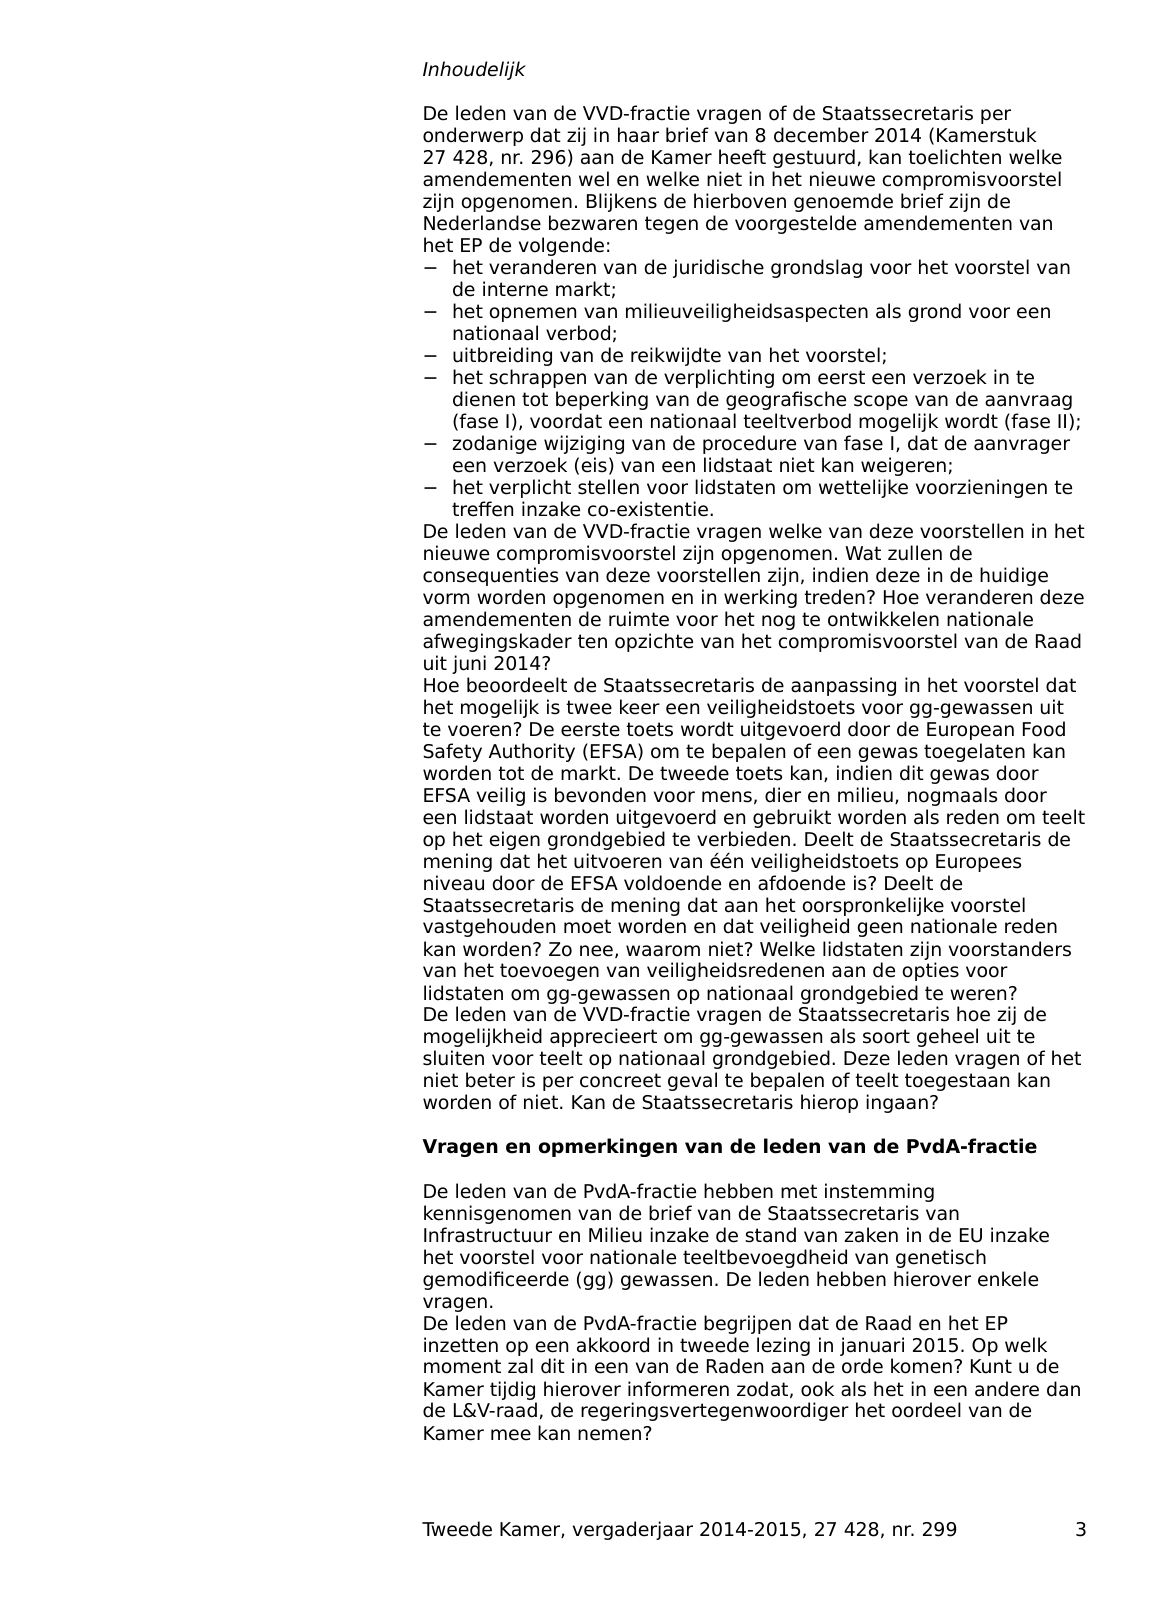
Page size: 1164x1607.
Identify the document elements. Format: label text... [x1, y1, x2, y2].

text − zodanige wijziging van de procedure van fase I, dat de aanvrager een verzoek (eis) van een lidstaat niet kan weigeren; [422, 433, 1087, 477]
text De leden van de PvdA-fractie begrijpen dat de Raad en het EP inzetten op een akkoord in tweede lezing in januari 2015. Op welk moment zal dit in een van de Raden aan de orde komen? Kunt u de Kamer tijdig hierover informeren zodat, ook als het in een andere dan de L&V-raad, de regeringsvertegenwoordiger het oordeel van de Kamer mee kan nemen? [422, 1312, 1087, 1444]
text Hoe beoordeelt de Staatssecretaris de aanpassing in het voorstel dat het mogelijk is twee keer een veiligheidstoets voor gg-gewassen uit te voeren? De eerste toets wordt uitgevoerd door de European Food Safety Authority (EFSA) om te bepalen of een gewas toegelaten kan worden tot de markt. De tweede toets kan, indien dit gewas door EFSA veilig is bevonden voor mens, dier en milieu, nogmaals door een lidstaat worden uitgevoerd en gebruikt worden als reden om teelt op het eigen grondgebied te verbieden. Deelt de Staatssecretaris de mening dat het uitvoeren van één veiligheidstoets op Europees niveau door de EFSA voldoende en afdoende is? Deelt de Staatssecretaris de mening dat aan het oorspronkelijke voorstel vastgehouden moet worden en dat veiligheid geen nationale reden kan worden? Zo nee, waarom niet? Welke lidstaten zijn voorstanders van het toevoegen van veiligheidsredenen aan de opties voor lidstaten om gg-gewassen op nationaal grondgebied te weren? [422, 675, 1087, 1004]
text De leden van de VVD-fractie vragen de Staatssecretaris hoe zij de mogelijkheid apprecieert om gg-gewassen als soort geheel uit te sluiten voor teelt op nationaal grondgebied. Deze leden vragen of het niet beter is per concreet geval te bepalen of teelt toegestaan kan worden of niet. Kan de Staatssecretaris hierop ingaan? [422, 1004, 1087, 1114]
text De leden van de VVD-fractie vragen of de Staatssecretaris per onderwerp dat zij in haar brief van 8 december 2014 (Kamerstuk 27 428, nr. 296) aan de Kamer heeft gestuurd, kan toelichten welke amendementen wel en welke niet in het nieuwe compromisvoorstel zijn opgenomen. Blijkens de hierboven genoemde brief zijn de Nederlandse bezwaren tegen de voorgestelde amendementen van het EP de volgende: [422, 103, 1087, 257]
text − uitbreiding van de reikwijdte van het voorstel; [422, 345, 1087, 367]
subtitle Vragen en opmerkingen van de leden van de PvdA-fractie [422, 1136, 1087, 1158]
text − het verplicht stellen voor lidstaten om wettelijke voorzieningen te treffen inzake co-existentie. [422, 477, 1087, 521]
text De leden van de VVD-fractie vragen welke van deze voorstellen in het nieuwe compromisvoorstel zijn opgenomen. Wat zullen de consequenties van deze voorstellen zijn, indien deze in de huidige vorm worden opgenomen en in werking treden? Hoe veranderen deze amendementen de ruimte voor het nog te ontwikkelen nationale afwegingskader ten opzichte van het compromisvoorstel van de Raad uit juni 2014? [422, 521, 1087, 675]
subtitle Inhoudelijk [422, 59, 1087, 81]
text − het schrappen van de verplichting om eerst een verzoek in te dienen tot beperking van de geografische scope van de aanvraag (fase I), voordat een nationaal teeltverbod mogelijk wordt (fase II); [422, 367, 1087, 433]
text De leden van de PvdA-fractie hebben met instemming kennisgenomen van de brief van de Staatssecretaris van Infrastructuur en Milieu inzake de stand van zaken in de EU inzake het voorstel voor nationale teeltbevoegdheid van genetisch gemodificeerde (gg) gewassen. De leden hebben hierover enkele vragen. [422, 1181, 1087, 1312]
text − het opnemen van milieuveiligheidsaspecten als grond voor een nationaal verbod; [422, 301, 1087, 345]
text − het veranderen van de juridische grondslag voor het voorstel van de interne markt; [422, 257, 1087, 301]
